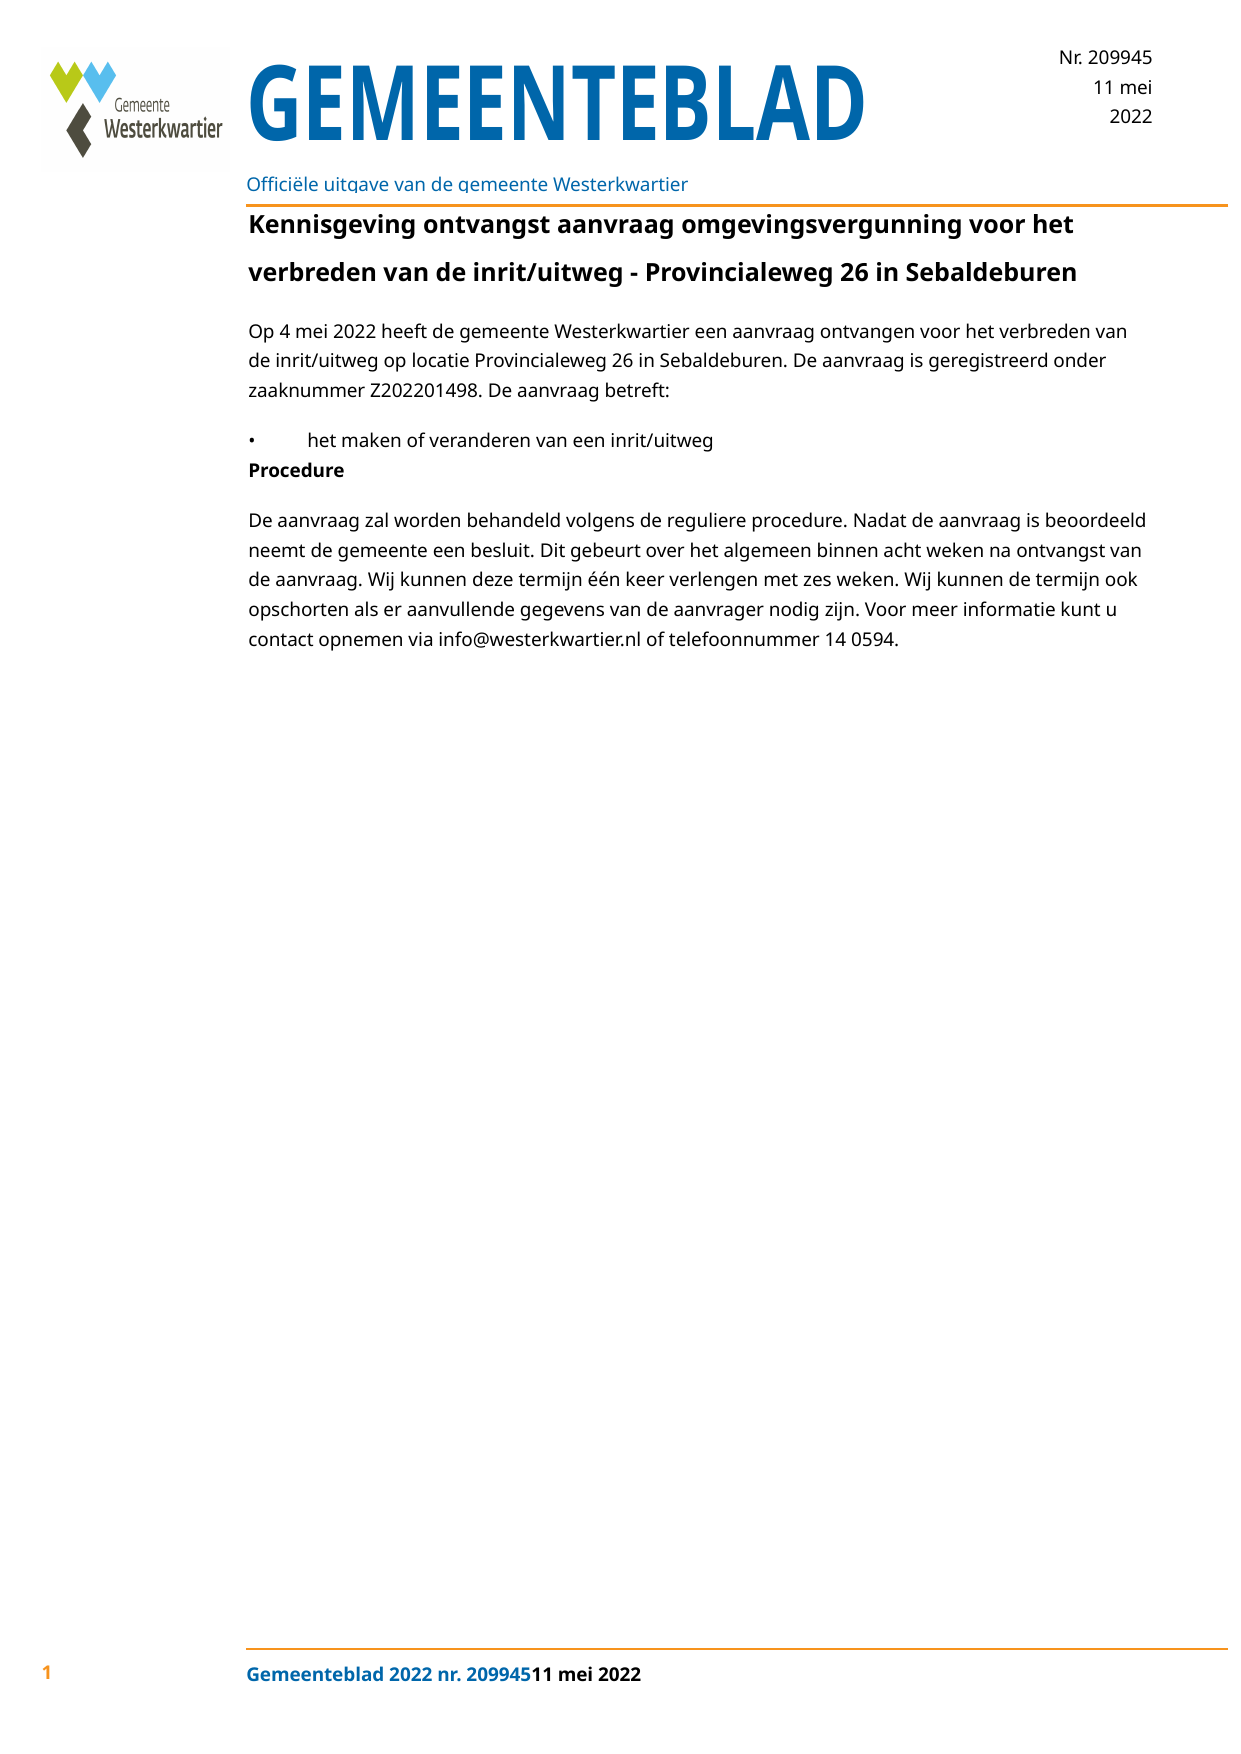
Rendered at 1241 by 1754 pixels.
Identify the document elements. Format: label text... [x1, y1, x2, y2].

list het maken of veranderen van een inrit/uitweg [248, 427, 1152, 453]
text Op 4 mei 2022 heeft de gemeente Westerkwartier een aanvraag ontvangen voor het verbreden van de inrit/uitweg op locatie Provincialeweg 26 in Sebaldeburen. De aanvraag is geregistreerd onder zaaknummer Z202201498. De aanvraag betreft: [248, 318, 1152, 403]
text Procedure [248, 457, 1152, 483]
text Kennisgeving ontvangst aanvraag omgevingsvergunning voor het verbreden van de inrit/uitweg - Provincialeweg 26 in Sebaldeburen [248, 207, 1152, 288]
text De aanvraag zal worden behandeld volgens de reguliere procedure. Nadat de aanvraag is beoordeeld neemt de gemeente een besluit. Dit gebeurt over het algemeen binnen acht weken na ontvangst van de aanvraag. Wij kunnen deze termijn één keer verlengen met zes weken. Wij kunnen de termijn ook opschorten als er aanvullende gegevens van de aanvrager nodig zijn. Voor meer informatie kunt u contact opnemen via info@westerkwartier.nl of telefoonnummer 14 0594. [248, 507, 1152, 652]
picture [41, 47, 231, 172]
